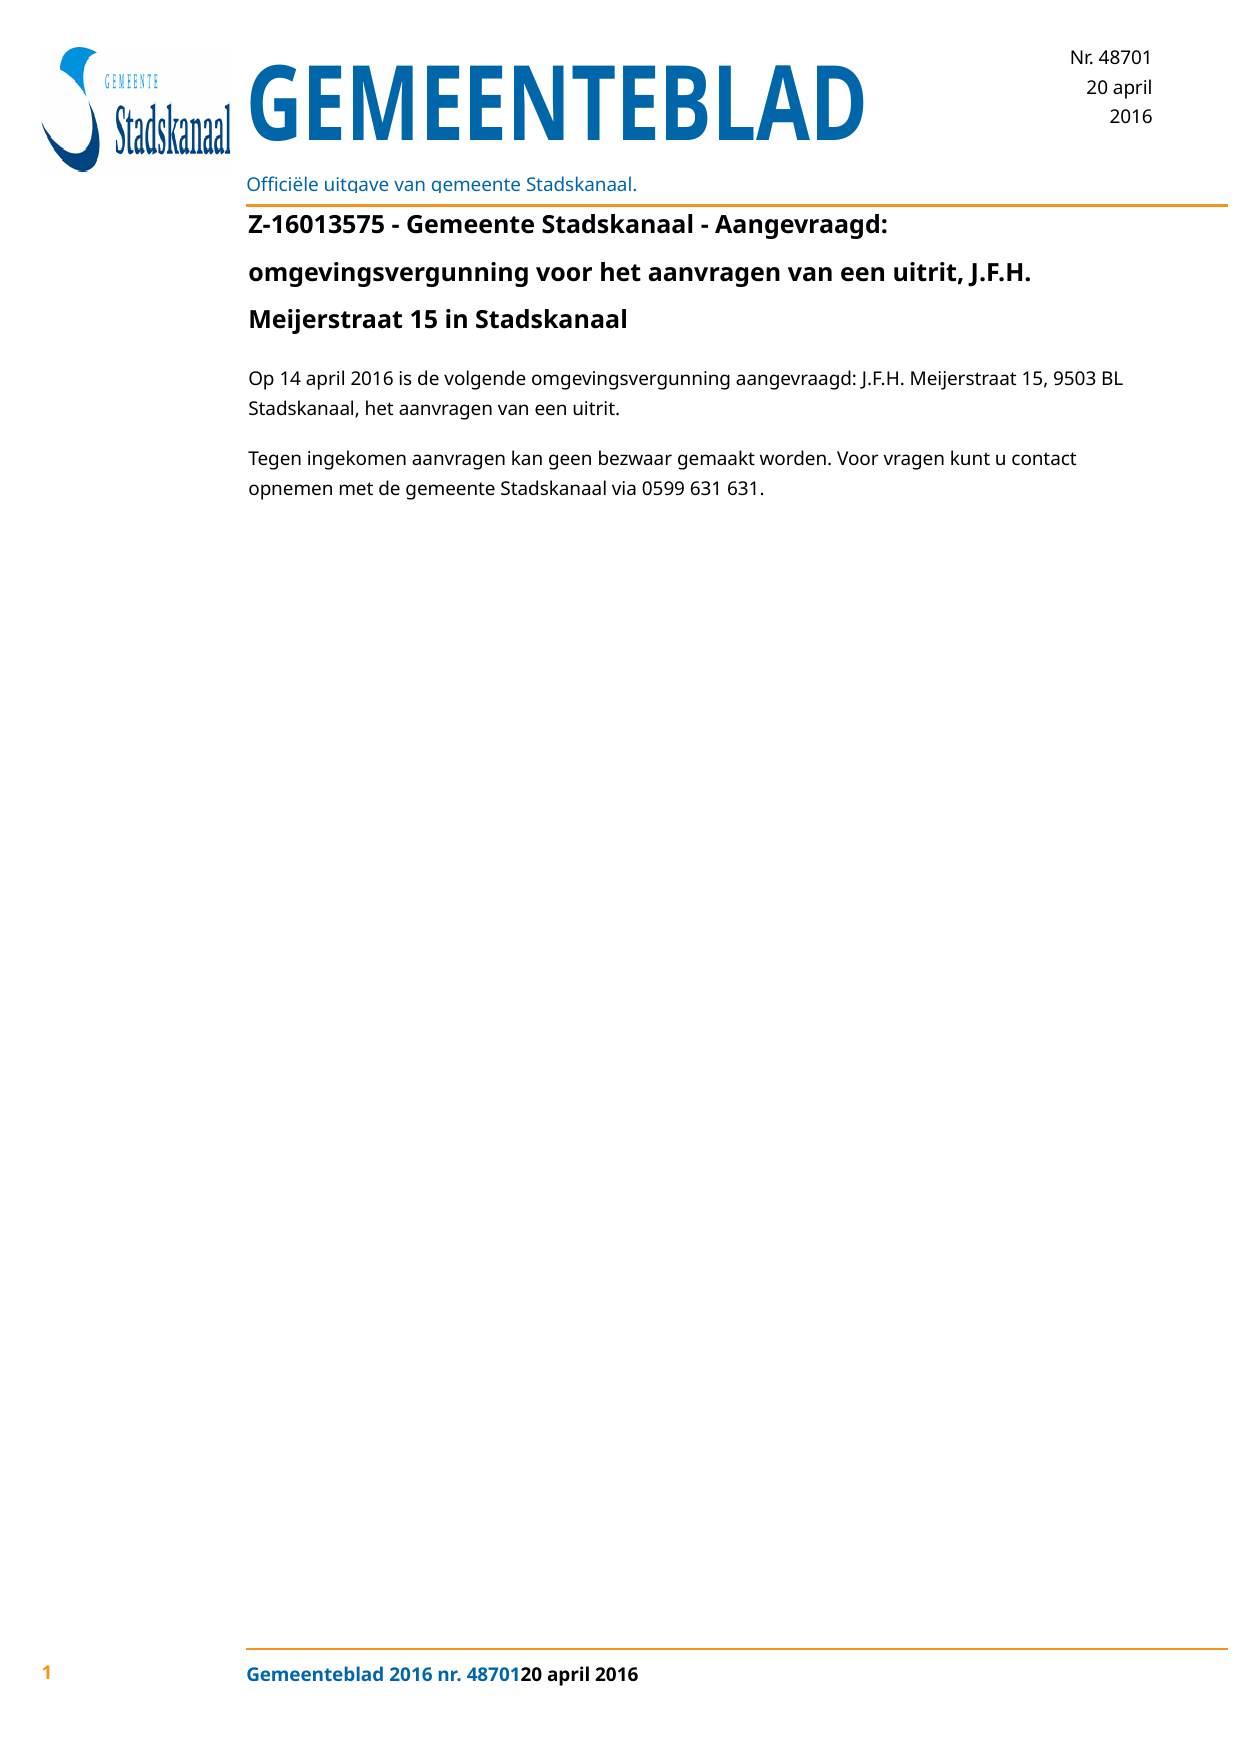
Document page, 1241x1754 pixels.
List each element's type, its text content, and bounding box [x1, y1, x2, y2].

text Op 14 april 2016 is de volgende omgevingsvergunning aangevraagd: J.F.H. Meijerstraat 15, 9503 BL Stadskanaal, het aanvragen van een uitrit. [248, 366, 1152, 421]
text Z-16013575 - Gemeente Stadskanaal - Aangevraagd: omgevingsvergunning voor het aanvragen van een uitrit, J.F.H. Meijerstraat 15 in Stadskanaal [248, 207, 1152, 336]
picture [41, 47, 231, 172]
text Tegen ingekomen aanvragen kan geen bezwaar gemaakt worden. Voor vragen kunt u contact opnemen met de gemeente Stadskanaal via 0599 631 631. [248, 446, 1152, 501]
